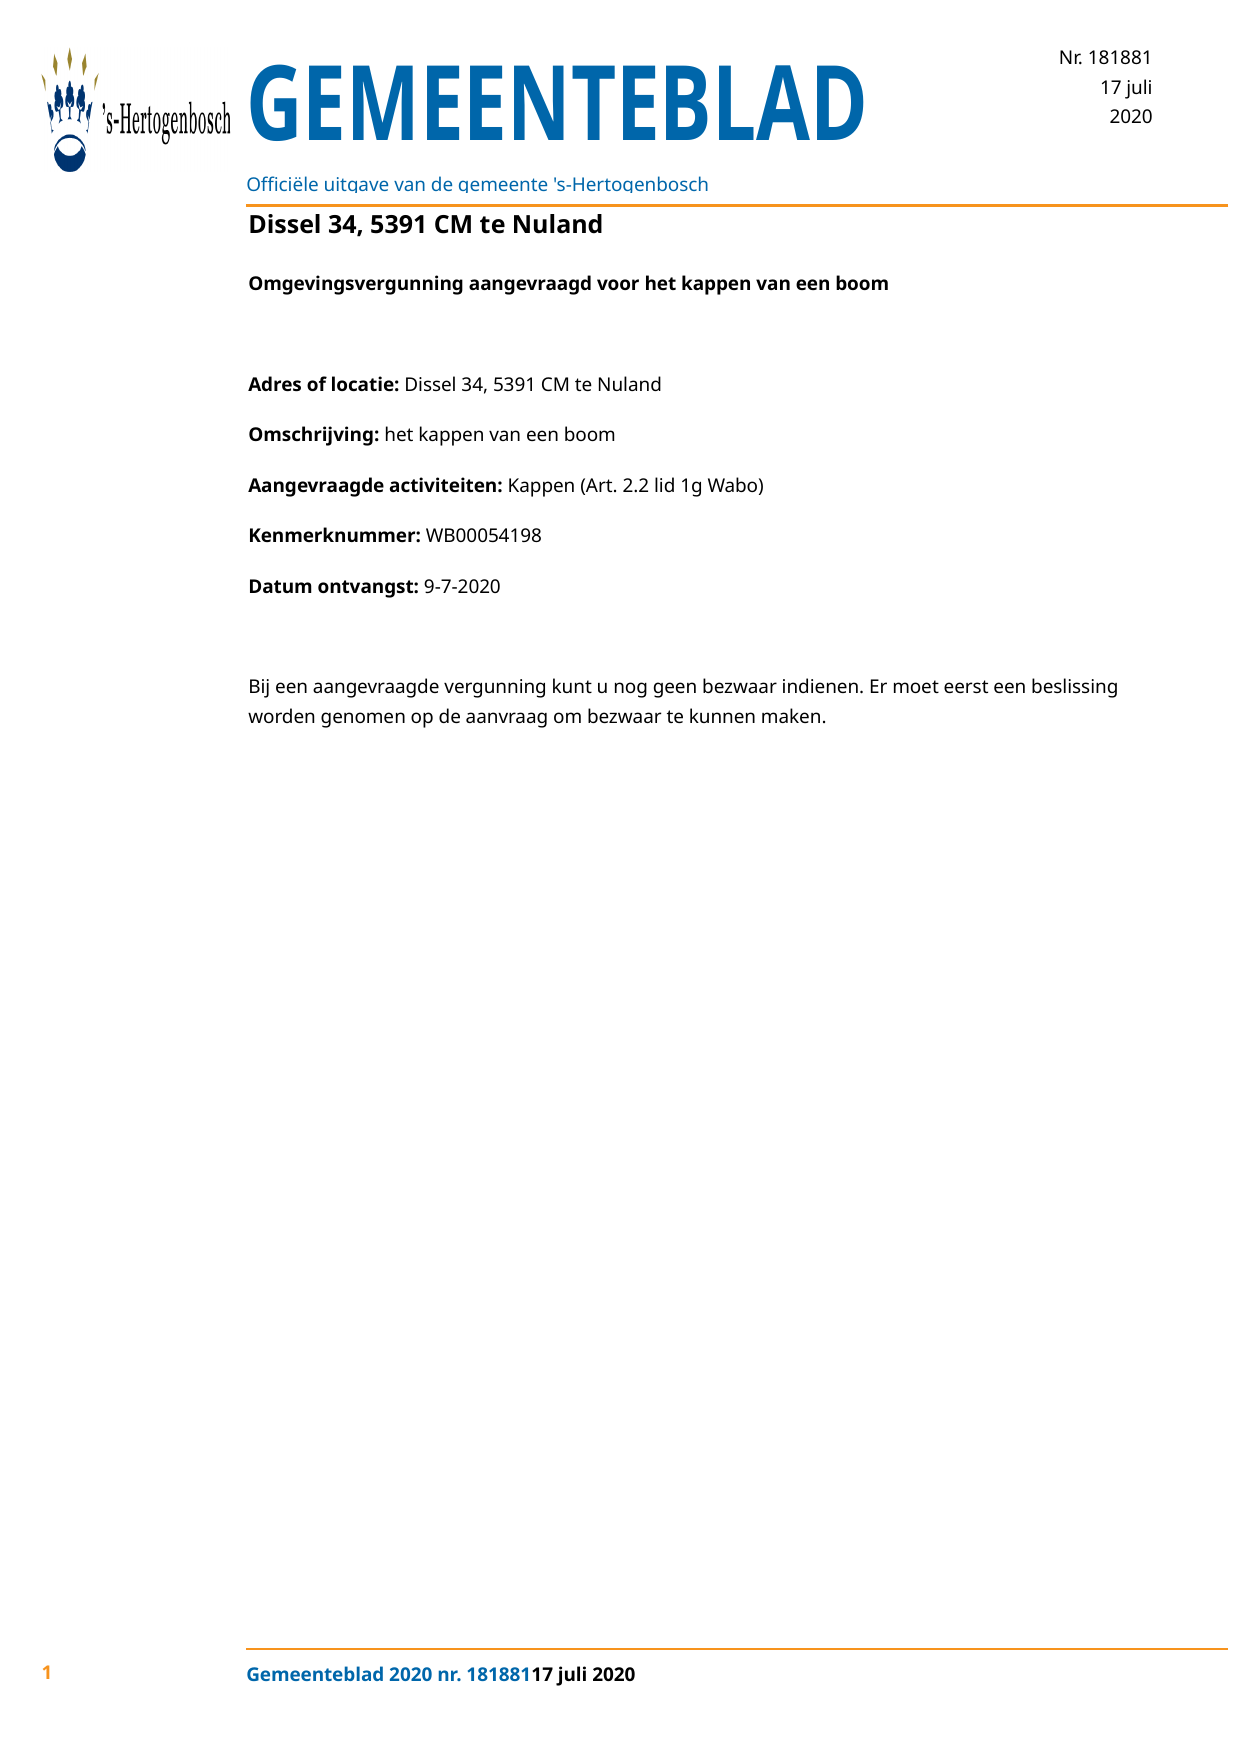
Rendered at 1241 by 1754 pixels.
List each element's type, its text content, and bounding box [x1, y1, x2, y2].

text Kenmerknummer: WB00054198 [248, 522, 1152, 548]
text Adres of locatie: Dissel 34, 5391 CM te Nuland [248, 371, 1152, 397]
text Dissel 34, 5391 CM te Nuland [248, 207, 1152, 241]
text Omgevingsvergunning aangevraagd voor het kappen van een boom [248, 270, 1152, 296]
text Omschrijving: het kappen van een boom [248, 422, 1152, 447]
text Aangevraagde activiteiten: Kappen (Art. 2.2 lid 1g Wabo) [248, 472, 1152, 498]
picture [41, 47, 231, 172]
text Bij een aangevraagde vergunning kunt u nog geen bezwaar indienen. Er moet eerst een beslissing worden genomen op de aanvraag om bezwaar te kunnen maken. [248, 674, 1152, 729]
text Datum ontvangst: 9-7-2020 [248, 573, 1152, 598]
